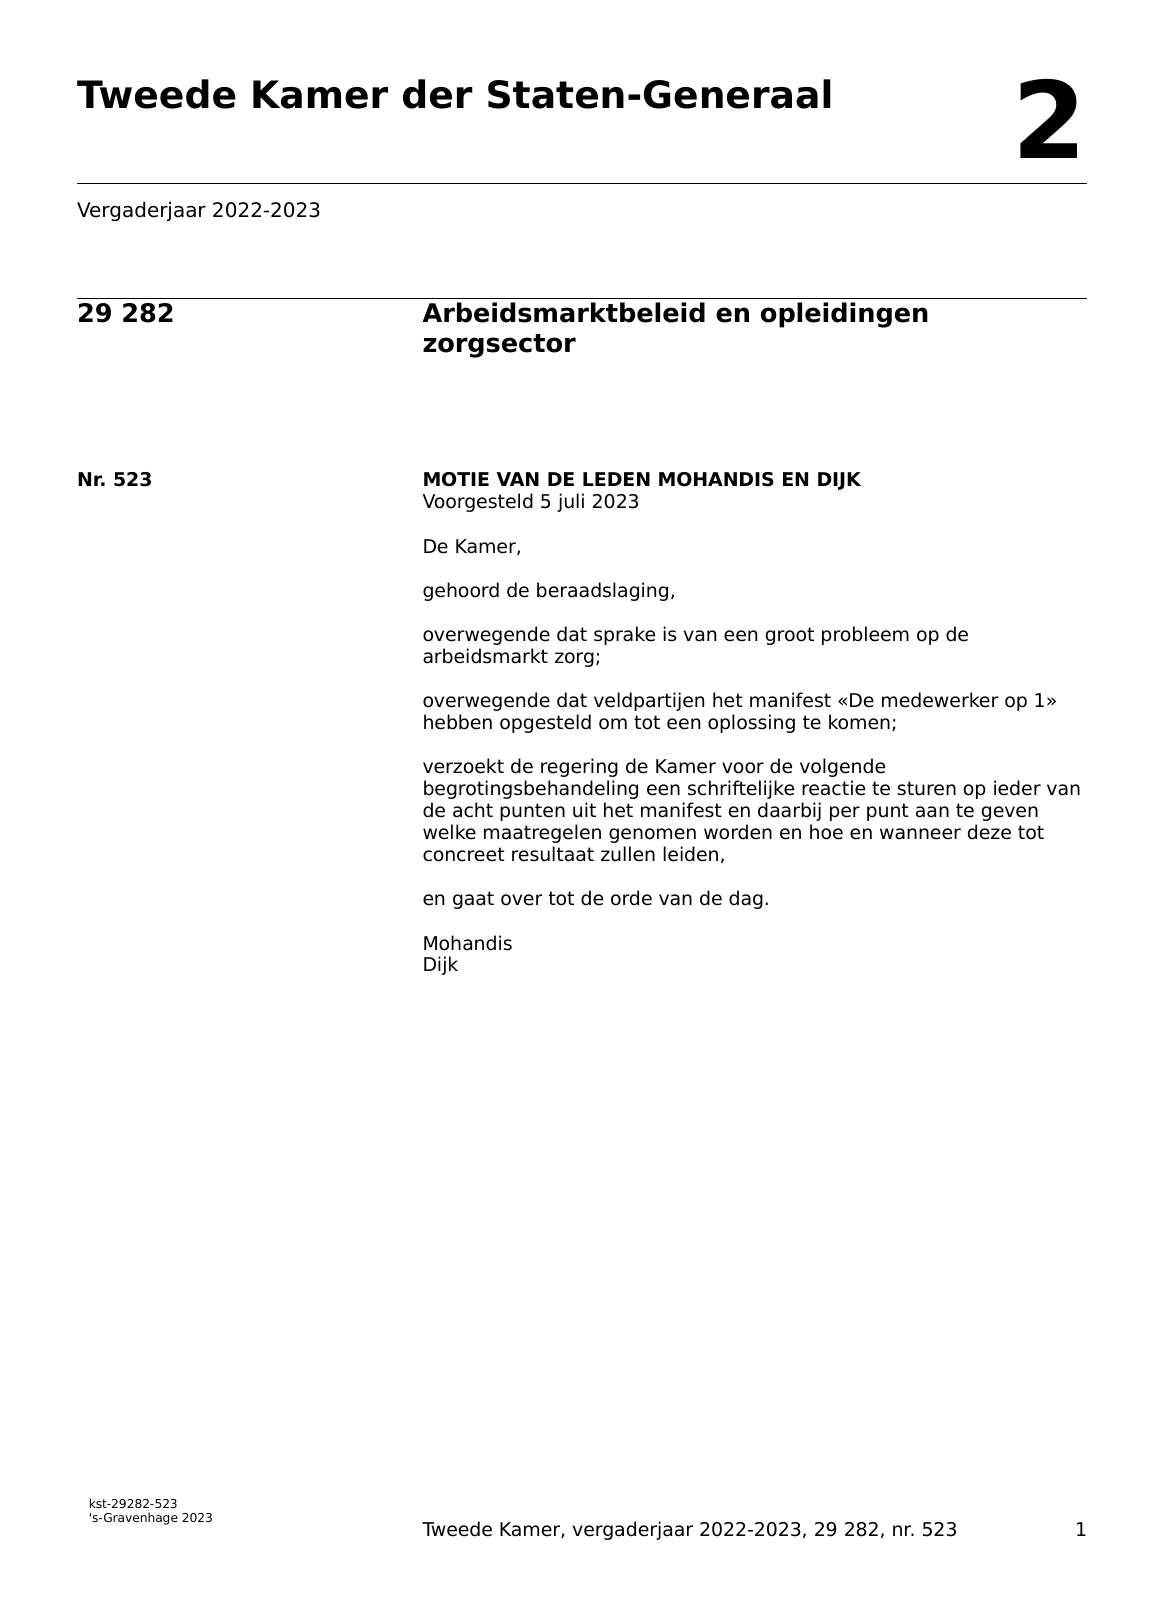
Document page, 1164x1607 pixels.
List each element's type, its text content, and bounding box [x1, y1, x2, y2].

subtitle Nr. 523 MOTIE VAN DE LEDEN MOHANDIS EN DIJK [77, 469, 1087, 491]
text kst-29282-523 [88, 1497, 323, 1511]
text Voorgesteld 5 juli 2023 [422, 491, 1087, 513]
text Dijk [422, 954, 1087, 976]
text verzoekt de regering de Kamer voor de volgende begrotingsbehandeling een schriftelijke reactie te sturen op ieder van de acht punten uit het manifest en daarbij per punt aan te geven welke maatregelen genomen worden en hoe en wanneer deze tot concreet resultaat zullen leiden, [422, 756, 1087, 866]
text 's-Gravenhage 2023 [88, 1511, 323, 1525]
text overwegende dat sprake is van een groot probleem op de arbeidsmarkt zorg; [422, 624, 1087, 668]
table_header Tweede Kamer der Staten-Generaal [77, 59, 886, 183]
text overwegende dat veldpartijen het manifest «De medewerker op 1» hebben opgesteld om tot een oplossing te komen; [422, 690, 1087, 734]
subtitle 29 282 Arbeidsmarktbeleid en opleidingen zorgsector [77, 299, 1087, 358]
text De Kamer, [422, 536, 1087, 557]
text en gaat over tot de orde van de dag. [422, 888, 1087, 910]
text Mohandis [422, 932, 1087, 954]
table_cell Vergaderjaar 2022-2023 [77, 184, 1087, 298]
table_header 2 [886, 59, 1087, 183]
text gehoord de beraadslaging, [422, 580, 1087, 602]
